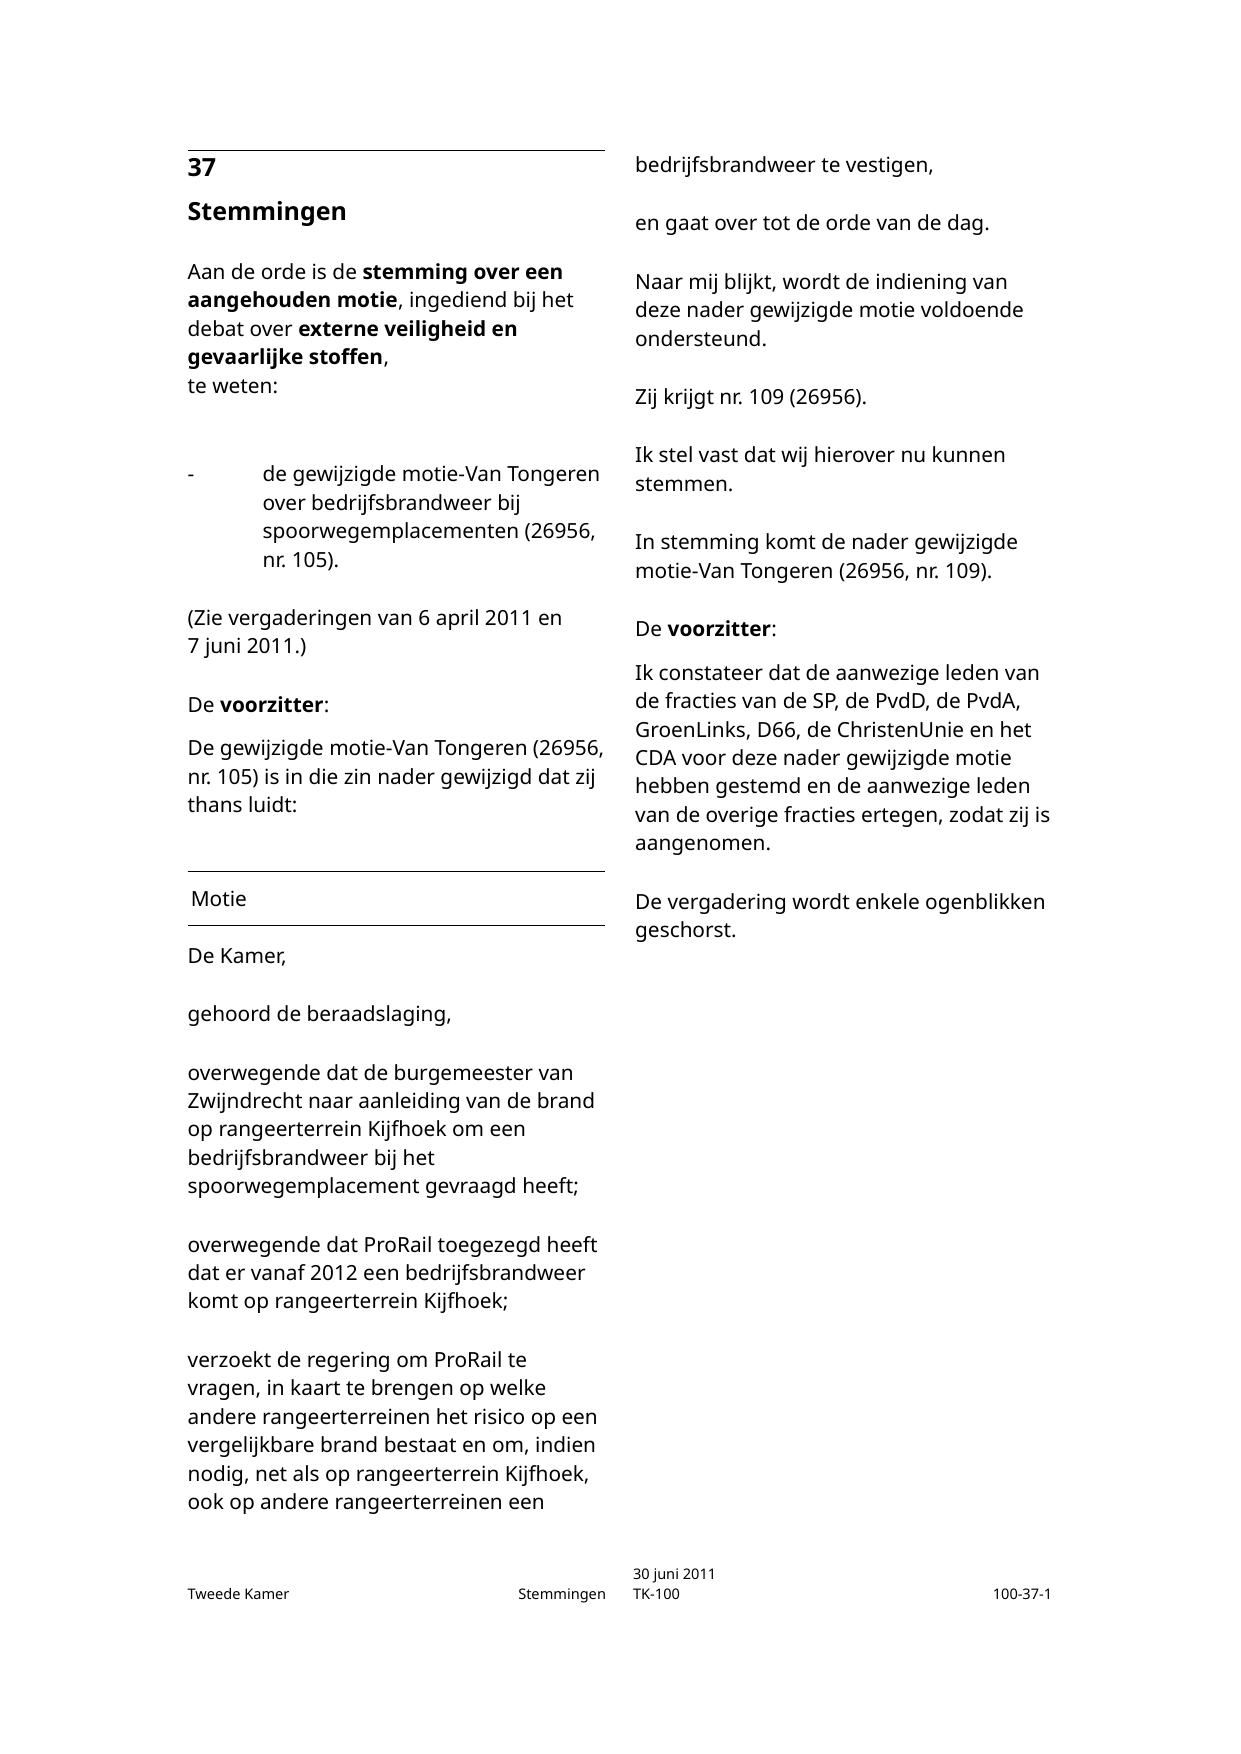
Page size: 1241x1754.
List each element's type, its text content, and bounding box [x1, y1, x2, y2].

text 37 [187, 151, 605, 184]
text De Kamer, [187, 941, 605, 969]
text gehoord de beraadslaging, [187, 999, 605, 1028]
text overwegende dat de burgemeester van Zwijndrecht naar aanleiding van de brand op rangeerterrein Kijfhoek om een bedrijfsbrandweer bij het spoorwegemplacement gevraagd heeft; [187, 1058, 605, 1200]
text De voorzitter: [187, 690, 605, 718]
text Aan de orde is de stemming over een aangehouden motie, ingediend bij het debat over externe veiligheid en gevaarlijke stoffen, [187, 257, 605, 371]
text (Zie vergaderingen van 6 april 2011 en 7 juni 2011.) [187, 603, 605, 660]
text De voorzitter: [635, 614, 1053, 643]
text Naar mij blijkt, wordt de indiening van deze nader gewijzigde motie voldoende ondersteund. [635, 267, 1053, 352]
text verzoekt de regering om ProRail te vragen, in kaart te brengen op welke andere rangeerterreinen het risico op een vergelijkbare brand bestaat en om, indien nodig, net als op rangeerterrein Kijfhoek, ook op andere rangeerterreinen een [187, 1345, 605, 1516]
text Stemmingen [187, 193, 605, 227]
text te weten: [187, 371, 605, 399]
text Ik stel vast dat wij hierover nu kunnen stemmen. [635, 441, 1053, 497]
text In stemming komt de nader gewijzigde motie-Van Tongeren (26956, nr. 109). [635, 527, 1053, 584]
text Ik constateer dat de aanwezige leden van de fracties van de SP, de PvdD, de PvdA, GroenLinks, D66, de ChristenUnie en het CDA voor deze nader gewijzigde motie hebben gestemd en de aanwezige leden van de overige fracties ertegen, zodat zij is aangenomen. [635, 658, 1053, 857]
text overwegende dat ProRail toegezegd heeft dat er vanaf 2012 een bedrijfsbrandweer komt op rangeerterrein Kijfhoek; [187, 1230, 605, 1315]
text De vergadering wordt enkele ogenblikken geschorst. [635, 887, 1053, 944]
text en gaat over tot de orde van de dag. [635, 208, 1053, 237]
text bedrijfsbrandweer te vestigen, [635, 150, 1053, 178]
list de gewijzigde motie-Van Tongeren over bedrijfsbrandweer bij spoorwegemplacementen (26956, nr. 105). [187, 459, 605, 573]
text Zij krijgt nr. 109 (26956). [635, 382, 1053, 411]
text De gewijzigde motie-Van Tongeren (26956, nr. 105) is in die zin nader gewijzigd dat zij thans luidt: [187, 733, 605, 819]
subtitle Motie [187, 872, 605, 926]
